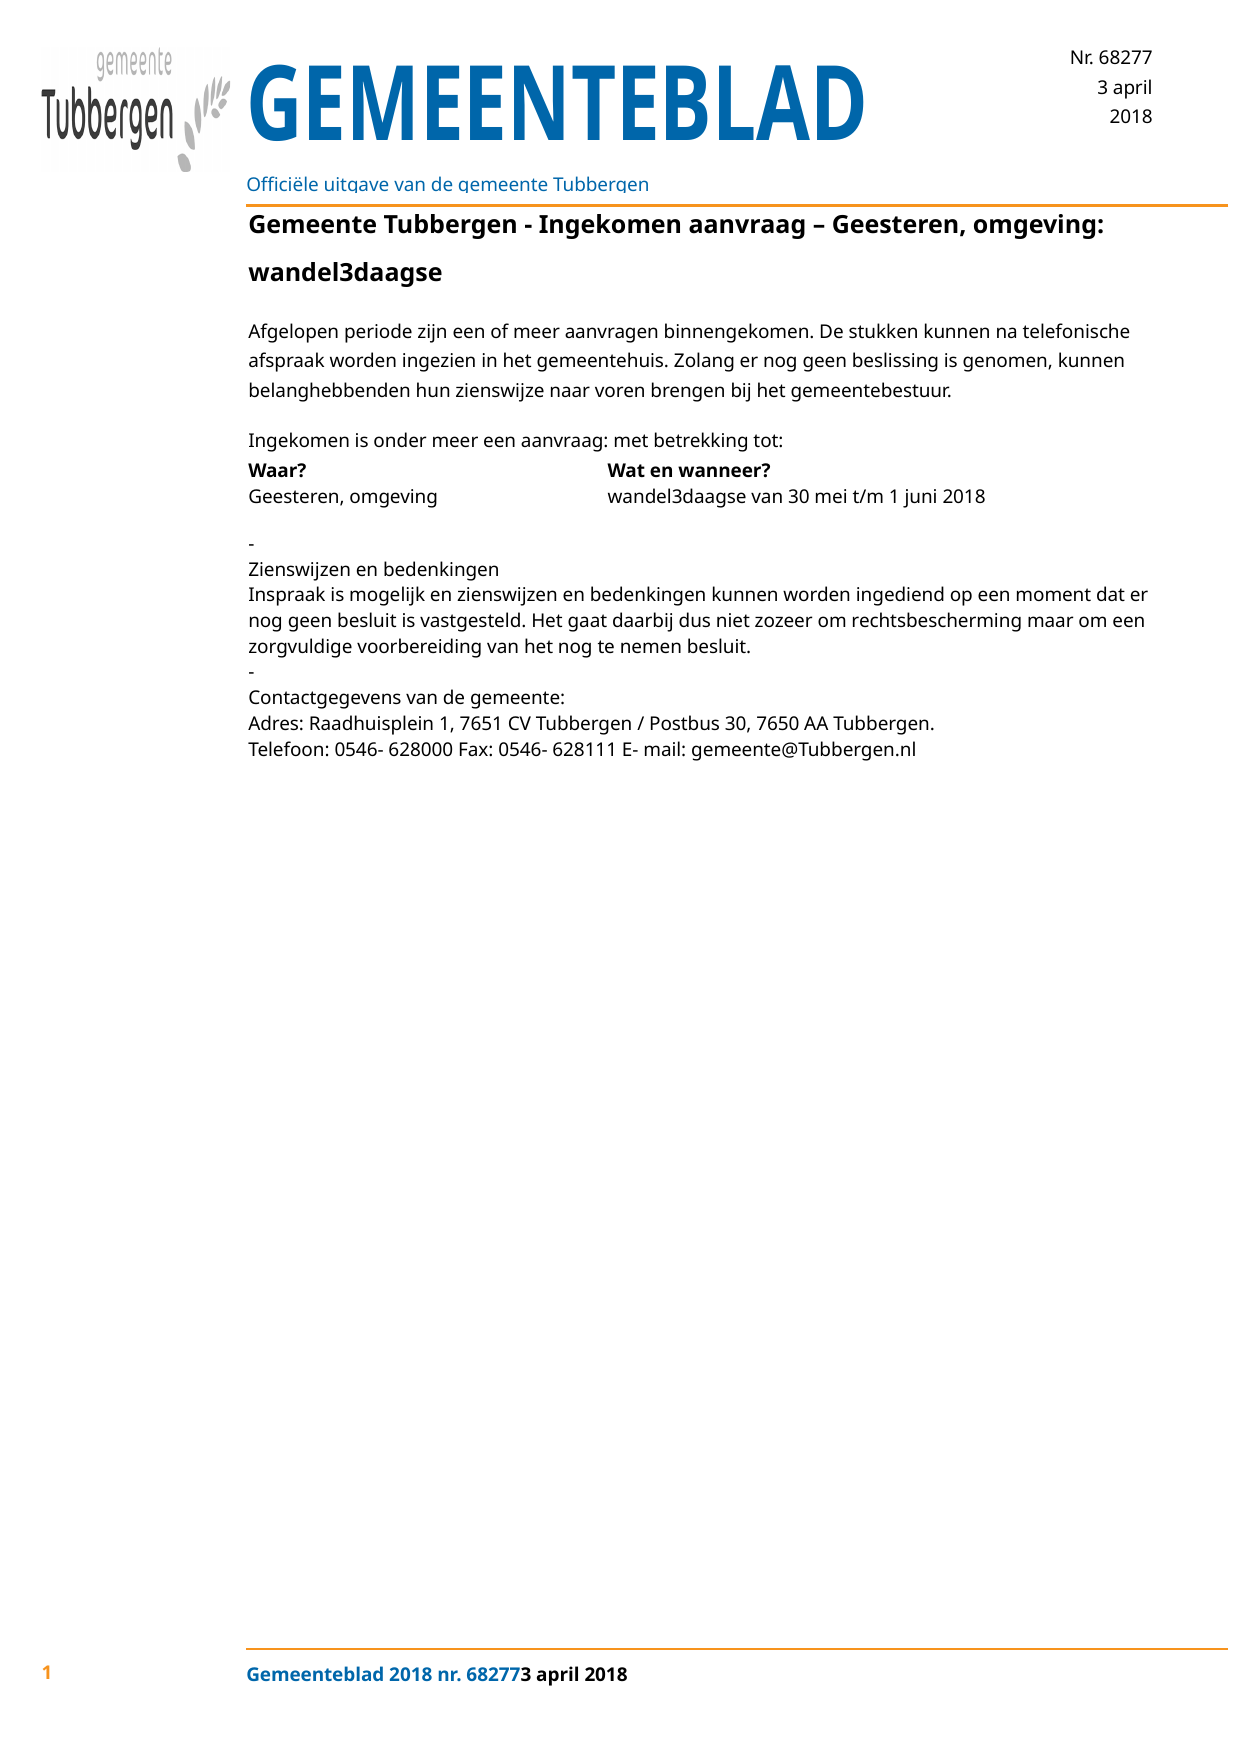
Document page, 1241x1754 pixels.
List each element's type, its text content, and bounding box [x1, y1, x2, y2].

table_cell wandel3daagse van 30 mei t/m 1 juni 2018 [608, 483, 1152, 509]
text Adres: Raadhuisplein 1, 7651 CV Tubbergen / Postbus 30, 7650 AA Tubbergen. [248, 710, 1152, 736]
text Telefoon: 0546- 628000 Fax: 0546- 628111 E- mail: gemeente@Tubbergen.nl [248, 736, 1152, 762]
picture [41, 47, 231, 172]
text Contactgegevens van de gemeente: [248, 684, 1152, 710]
table_header Wat en wanneer? [608, 457, 1152, 483]
text Ingekomen is onder meer een aanvraag: met betrekking tot: [248, 427, 1152, 453]
text - [248, 659, 1152, 684]
text Zienswijzen en bedenkingen [248, 556, 1152, 582]
text Gemeente Tubbergen - Ingekomen aanvraag – Geesteren, omgeving: wandel3daagse [248, 207, 1152, 288]
table_header Waar? [248, 457, 607, 483]
text Inspraak is mogelijk en zienswijzen en bedenkingen kunnen worden ingediend op een moment dat er nog geen besluit is vastgesteld. Het gaat daarbij dus niet zozeer om rechtsbescherming maar om een zorgvuldige voorbereiding van het nog te nemen besluit. [248, 582, 1152, 659]
text - [248, 530, 1152, 556]
table_cell Geesteren, omgeving [248, 483, 607, 509]
text Afgelopen periode zijn een of meer aanvragen binnengekomen. De stukken kunnen na telefonische afspraak worden ingezien in het gemeentehuis. Zolang er nog geen beslissing is genomen, kunnen belanghebbenden hun zienswijze naar voren brengen bij het gemeentebestuur. [248, 318, 1152, 403]
